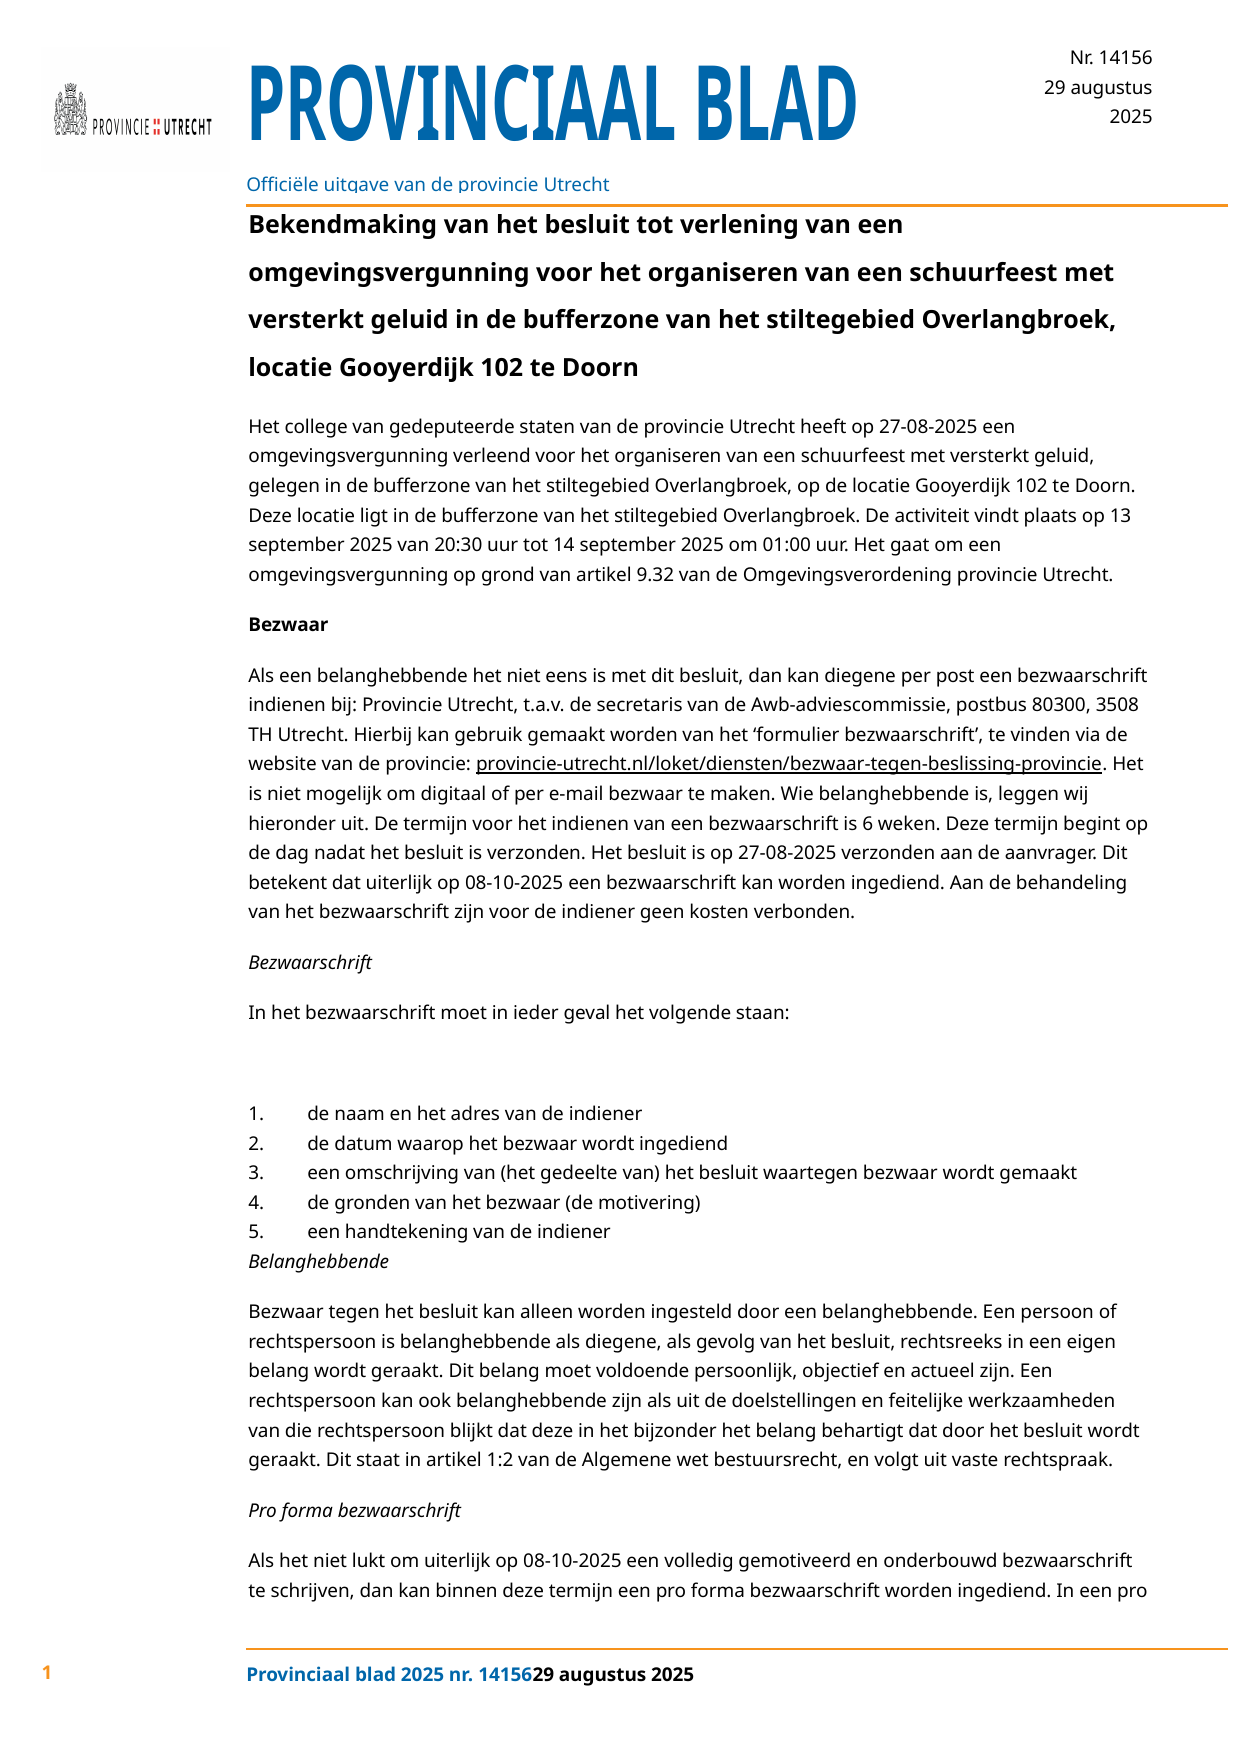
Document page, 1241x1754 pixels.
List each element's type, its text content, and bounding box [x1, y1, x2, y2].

text Als een belanghebbende het niet eens is met dit besluit, dan kan diegene per post een bezwaarschrift indienen bij: Provincie Utrecht, t.a.v. de secretaris van de Awb-adviescommissie, postbus 80300, 3508 TH Utrecht. Hierbij kan gebruik gemaakt worden van het ‘formulier bezwaarschrift’, te vinden via de website van de provincie: provincie-utrecht.nl/loket/diensten/bezwaar-tegen-beslissing-provincie. Het is niet mogelijk om digitaal of per e-mail bezwaar te maken. Wie belanghebbende is, leggen wij hieronder uit. De termijn voor het indienen van een bezwaarschrift is 6 weken. Deze termijn begint op de dag nadat het besluit is verzonden. Het besluit is op 27-08-2025 verzonden aan de aanvrager. Dit betekent dat uiterlijk op 08-10-2025 een bezwaarschrift kan worden ingediend. Aan de behandeling van het bezwaarschrift zijn voor de indiener geen kosten verbonden. [248, 662, 1152, 924]
picture [41, 47, 231, 172]
text Belanghebbende [248, 1248, 1152, 1274]
text Bezwaar tegen het besluit kan alleen worden ingesteld door een belanghebbende. Een persoon of rechtspersoon is belanghebbende als diegene, als gevolg van het besluit, rechtsreeks in een eigen belang wordt geraakt. Dit belang moet voldoende persoonlijk, objectief en actueel zijn. Een rechtspersoon kan ook belanghebbende zijn als uit de doelstellingen en feitelijke werkzaamheden van die rechtspersoon blijkt dat deze in het bijzonder het belang behartigt dat door het besluit wordt geraakt. Dit staat in artikel 1:2 van de Algemene wet bestuursrecht, en volgt uit vaste rechtspraak. [248, 1298, 1152, 1472]
text Bekendmaking van het besluit tot verlening van een omgevingsvergunning voor het organiseren van een schuurfeest met versterkt geluid in de bufferzone van het stiltegebied Overlangbroek, locatie Gooyerdijk 102 te Doorn [248, 207, 1152, 384]
text Het college van gedeputeerde staten van de provincie Utrecht heeft op 27-08-2025 een omgevingsvergunning verleend voor het organiseren van een schuurfeest met versterkt geluid, gelegen in de bufferzone van het stiltegebied Overlangbroek, op de locatie Gooyerdijk 102 te Doorn. Deze locatie ligt in de bufferzone van het stiltegebied Overlangbroek. De activiteit vindt plaats op 13 september 2025 van 20:30 uur tot 14 september 2025 om 01:00 uur. Het gaat om een omgevingsvergunning op grond van artikel 9.32 van de Omgevingsverordening provincie Utrecht. [248, 413, 1152, 587]
text Als het niet lukt om uiterlijk op 08-10-2025 een volledig gemotiveerd en onderbouwd bezwaarschrift te schrijven, dan kan binnen deze termijn een pro forma bezwaarschrift worden ingediend. In een pro [248, 1547, 1152, 1603]
text Bezwaarschrift [248, 949, 1152, 975]
list een omschrijving van (het gedeelte van) het besluit waartegen bezwaar wordt gemaakt [248, 1159, 1152, 1185]
list de datum waarop het bezwaar wordt ingediend [248, 1130, 1152, 1156]
list een handtekening van de indiener [248, 1218, 1152, 1244]
list de gronden van het bezwaar (de motivering) [248, 1189, 1152, 1215]
text Pro forma bezwaarschrift [248, 1497, 1152, 1523]
text Bezwaar [248, 611, 1152, 637]
text In het bezwaarschrift moet in ieder geval het volgende staan: [248, 999, 1152, 1025]
list de naam en het adres van de indiener [248, 1100, 1152, 1126]
